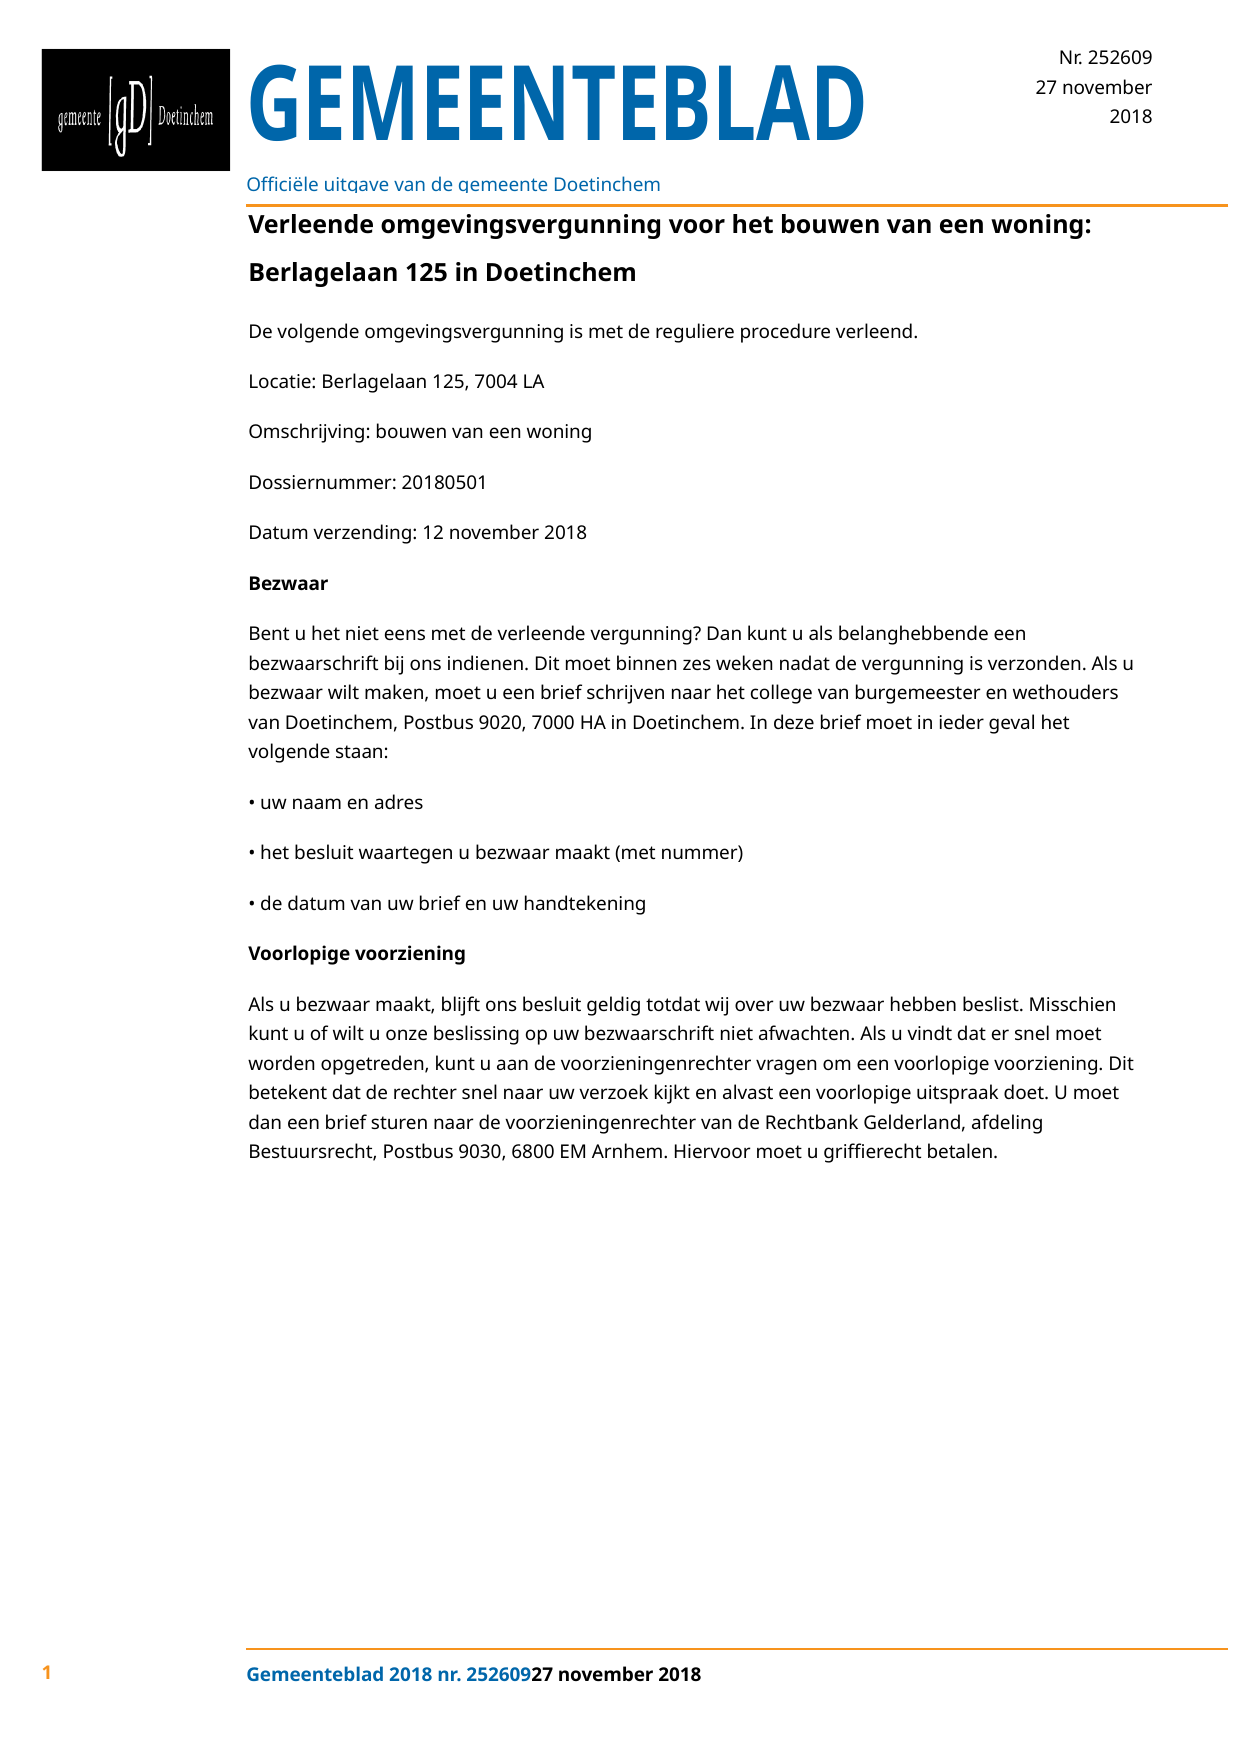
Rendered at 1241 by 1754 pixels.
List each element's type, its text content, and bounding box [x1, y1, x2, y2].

text Verleende omgevingsvergunning voor het bouwen van een woning: Berlagelaan 125 in Doetinchem [248, 207, 1152, 288]
text Bent u het niet eens met de verleende vergunning? Dan kunt u als belanghebbende een bezwaarschrift bij ons indienen. Dit moet binnen zes weken nadat de vergunning is verzonden. Als u bezwaar wilt maken, moet u een brief schrijven naar het college van burgemeester en wethouders van Doetinchem, Postbus 9020, 7000 HA in Doetinchem. In deze brief moet in ieder geval het volgende staan: [248, 620, 1152, 764]
text Als u bezwaar maakt, blijft ons besluit geldig totdat wij over uw bezwaar hebben beslist. Misschien kunt u of wilt u onze beslissing op uw bezwaarschrift niet afwachten. Als u vindt dat er snel moet worden opgetreden, kunt u aan de voorzieningenrechter vragen om een voorlopige voorziening. Dit betekent dat de rechter snel naar uw verzoek kijkt en alvast een voorlopige uitspraak doet. U moet dan een brief sturen naar de voorzieningenrechter van de Rechtbank Gelderland, afdeling Bestuursrecht, Postbus 9030, 6800 EM Arnhem. Hiervoor moet u griffierecht betalen. [248, 991, 1152, 1164]
text • het besluit waartegen u bezwaar maakt (met nummer) [248, 839, 1152, 865]
text De volgende omgevingsvergunning is met de reguliere procedure verleend. [248, 318, 1152, 344]
picture [41, 47, 231, 172]
text Dossiernummer: 20180501 [248, 469, 1152, 495]
text • de datum van uw brief en uw handtekening [248, 890, 1152, 916]
text Voorlopige voorziening [248, 940, 1152, 966]
text Locatie: Berlagelaan 125, 7004 LA [248, 368, 1152, 394]
text • uw naam en adres [248, 789, 1152, 815]
text Datum verzending: 12 november 2018 [248, 519, 1152, 545]
text Omschrijving: bouwen van een woning [248, 419, 1152, 444]
text Bezwaar [248, 570, 1152, 596]
